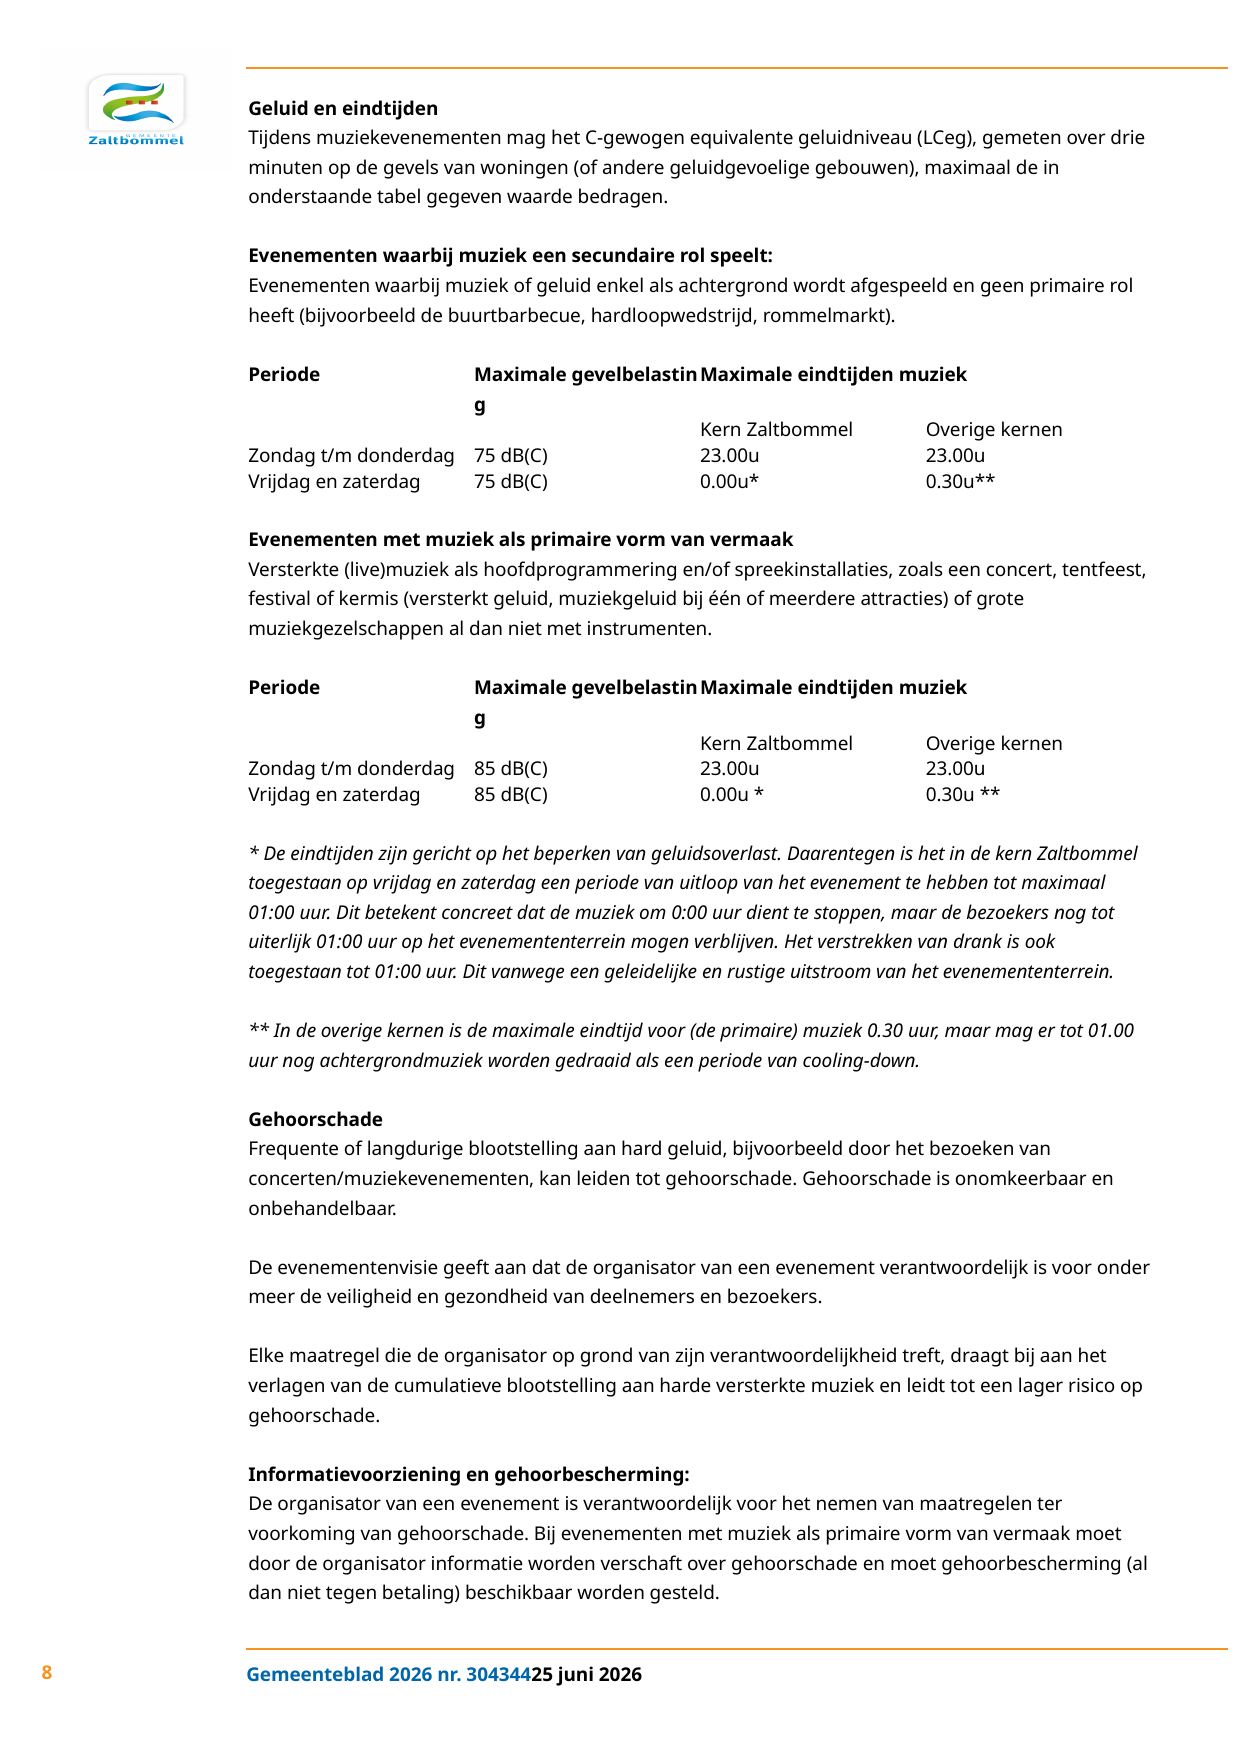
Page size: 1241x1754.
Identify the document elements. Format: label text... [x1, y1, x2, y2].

table_cell 23.00u [700, 756, 926, 781]
table_header Periode [248, 675, 474, 730]
table_cell Overige kernen [926, 730, 1152, 756]
text Tijdens muziekevenementen mag het C-gewogen equivalente geluidniveau (LCeg), gemeten over drie minuten op de gevels van woningen (of andere geluidgevoelige gebouwen), maximaal de in onderstaande tabel gegeven waarde bedragen. [248, 124, 1152, 209]
table_cell 85 dB(C) [474, 781, 700, 807]
table_cell 0.30u ** [926, 781, 1152, 807]
table_cell Kern Zaltbommel [700, 730, 926, 756]
table_cell Overige kernen [926, 416, 1152, 442]
table_cell 75 dB(C) [474, 442, 700, 468]
text Versterkte (live)muziek als hoofdprogrammering en/of spreekinstallaties, zoals een concert, tentfeest, festival of kermis (versterkt geluid, muziekgeluid bij één of meerdere attracties) of grote muziekgezelschappen al dan niet met instrumenten. [248, 556, 1152, 641]
text Elke maatregel die de organisator op grond van zijn verantwoordelijkheid treft, draagt bij aan het verlagen van de cumulatieve blootstelling aan harde versterkte muziek en leidt tot een lager risico op gehoorschade. [248, 1343, 1152, 1428]
table_header Periode [248, 361, 474, 416]
text Gehoorschade [248, 1106, 1152, 1132]
table_cell 23.00u [926, 442, 1152, 468]
table_header Maximale gevelbelasting [474, 361, 700, 416]
text Geluid en eindtijden [248, 95, 1152, 121]
table_cell 75 dB(C) [474, 468, 700, 494]
text ** In de overige kernen is de maximale eindtijd voor (de primaire) muziek 0.30 uur, maar mag er tot 01.00 uur nog achtergrondmuziek worden gedraaid als een periode van cooling-down. [248, 1017, 1152, 1073]
table_header Maximale eindtijden muziek [700, 675, 1152, 730]
table_header Maximale gevelbelasting [474, 675, 700, 730]
table_cell Zondag t/m donderdag [248, 756, 474, 781]
table_cell [248, 416, 474, 442]
table_header Maximale eindtijden muziek [700, 361, 1152, 416]
text De organisator van een evenement is verantwoordelijk voor het nemen van maatregelen ter voorkoming van gehoorschade. Bij evenementen met muziek als primaire vorm van vermaak moet door de organisator informatie worden verschaft over gehoorschade en moet gehoorbescherming (al dan niet tegen betaling) beschikbaar worden gesteld. [248, 1491, 1152, 1605]
table_cell 85 dB(C) [474, 756, 700, 781]
table_cell Zondag t/m donderdag [248, 442, 474, 468]
table_cell [474, 416, 700, 442]
table_cell 0.00u* [700, 468, 926, 494]
text * De eindtijden zijn gericht op het beperken van geluidsoverlast. Daarentegen is het in de kern Zaltbommel toegestaan op vrijdag en zaterdag een periode van uitloop van het evenement te hebben tot maximaal 01:00 uur. Dit betekent concreet dat de muziek om 0:00 uur dient te stoppen, maar de bezoekers nog tot uiterlijk 01:00 uur op het evenemententerrein mogen verblijven. Het verstrekken van drank is ook toegestaan tot 01:00 uur. Dit vanwege een geleidelijke en rustige uitstroom van het evenemententerrein. [248, 840, 1152, 984]
text Evenementen met muziek als primaire vorm van vermaak [248, 526, 1152, 552]
text Evenementen waarbij muziek een secundaire rol speelt: [248, 243, 1152, 268]
table_cell Vrijdag en zaterdag [248, 781, 474, 807]
table_cell 23.00u [700, 442, 926, 468]
picture [41, 47, 231, 172]
text Evenementen waarbij muziek of geluid enkel als achtergrond wordt afgespeeld en geen primaire rol heeft (bijvoorbeeld de buurtbarbecue, hardloopwedstrijd, rommelmarkt). [248, 272, 1152, 328]
text Informatievoorziening en gehoorbescherming: [248, 1461, 1152, 1487]
text Frequente of langdurige blootstelling aan hard geluid, bijvoorbeeld door het bezoeken van concerten/muziekevenementen, kan leiden tot gehoorschade. Gehoorschade is onomkeerbaar en onbehandelbaar. [248, 1136, 1152, 1221]
table_cell Vrijdag en zaterdag [248, 468, 474, 494]
table_cell 0.30u** [926, 468, 1152, 494]
table_cell [474, 730, 700, 756]
table_cell 23.00u [926, 756, 1152, 781]
table_cell Kern Zaltbommel [700, 416, 926, 442]
text De evenementenvisie geeft aan dat de organisator van een evenement verantwoordelijk is voor onder meer de veiligheid en gezondheid van deelnemers en bezoekers. [248, 1254, 1152, 1309]
table_cell [248, 730, 474, 756]
table_cell 0.00u * [700, 781, 926, 807]
